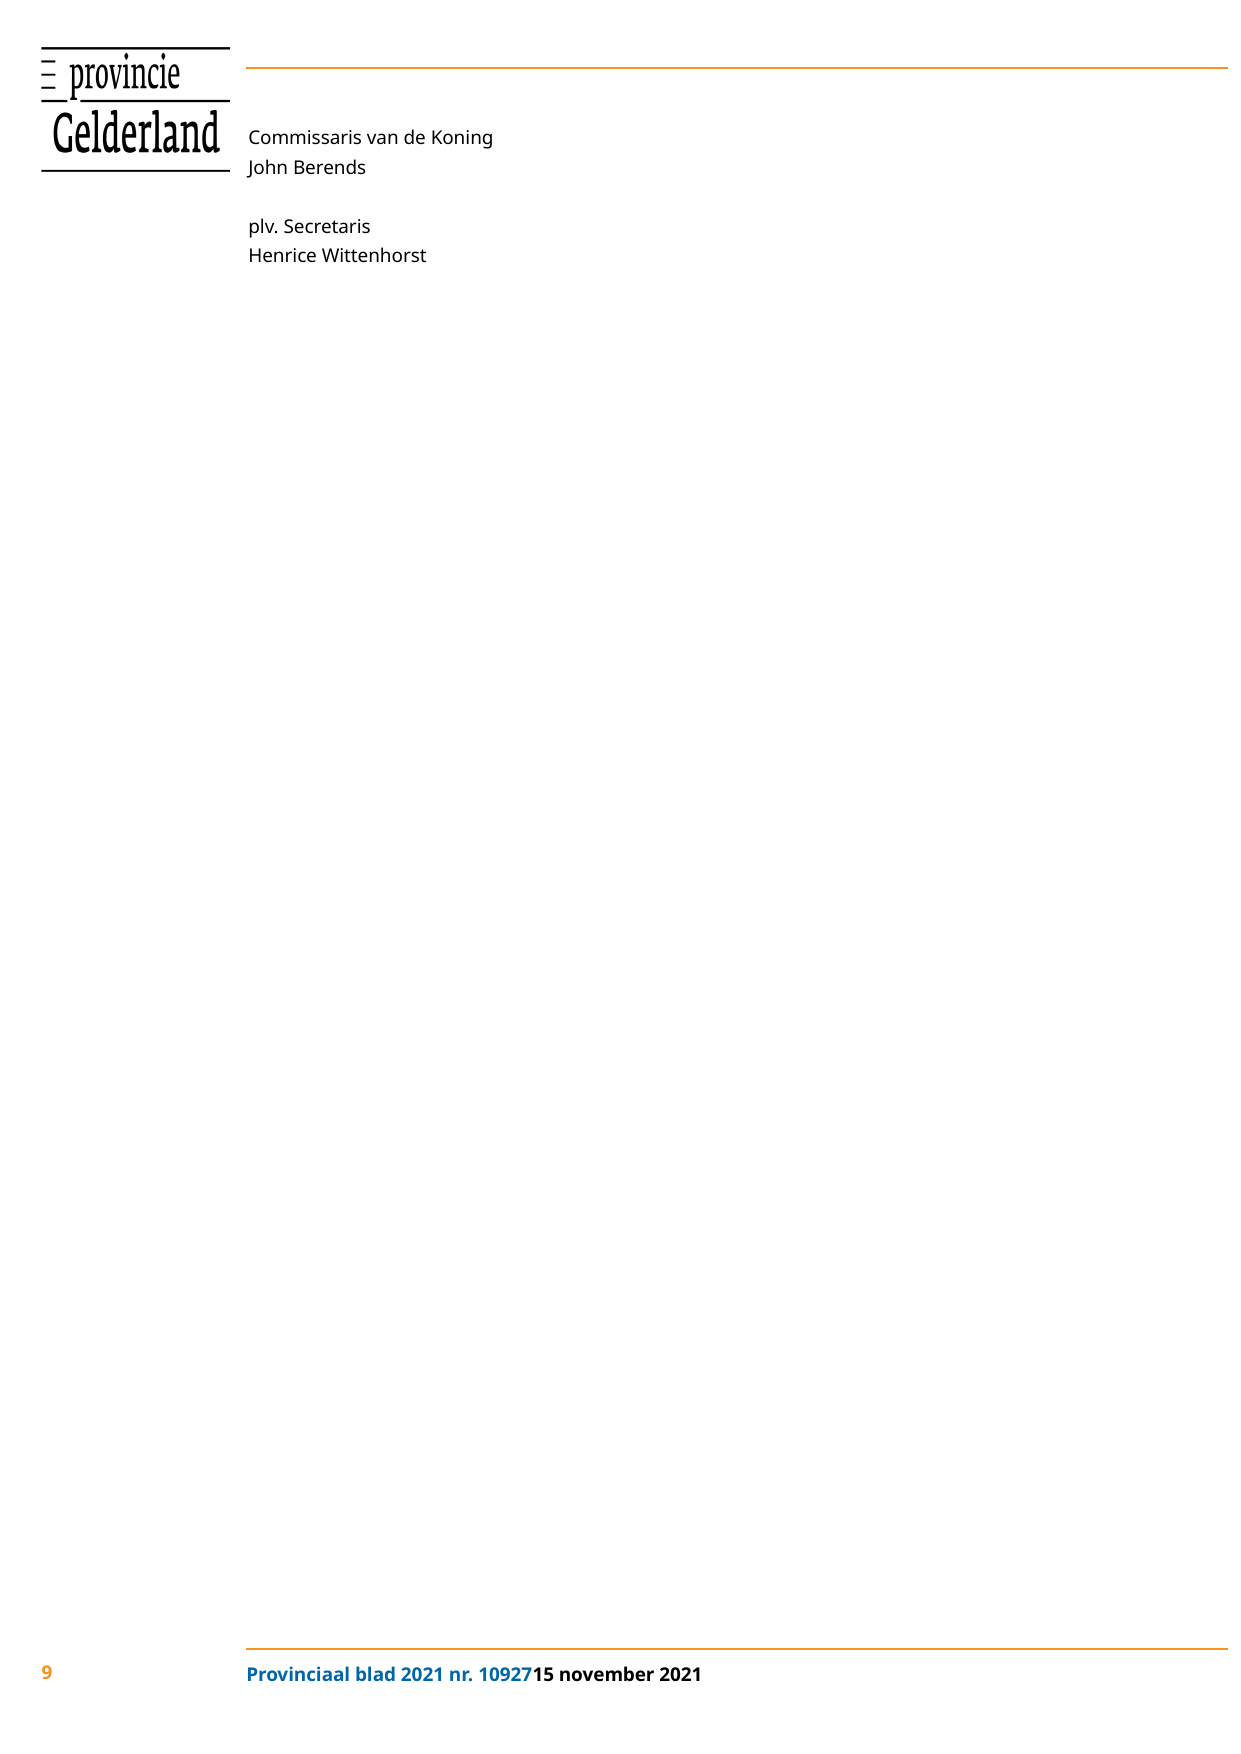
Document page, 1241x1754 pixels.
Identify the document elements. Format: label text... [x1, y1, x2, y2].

text Commissaris van de Koning [248, 124, 1152, 150]
text plv. Secretaris [248, 213, 1152, 239]
text Henrice Wittenhorst [248, 243, 1152, 268]
text John Berends [248, 154, 1152, 180]
picture [41, 47, 231, 172]
